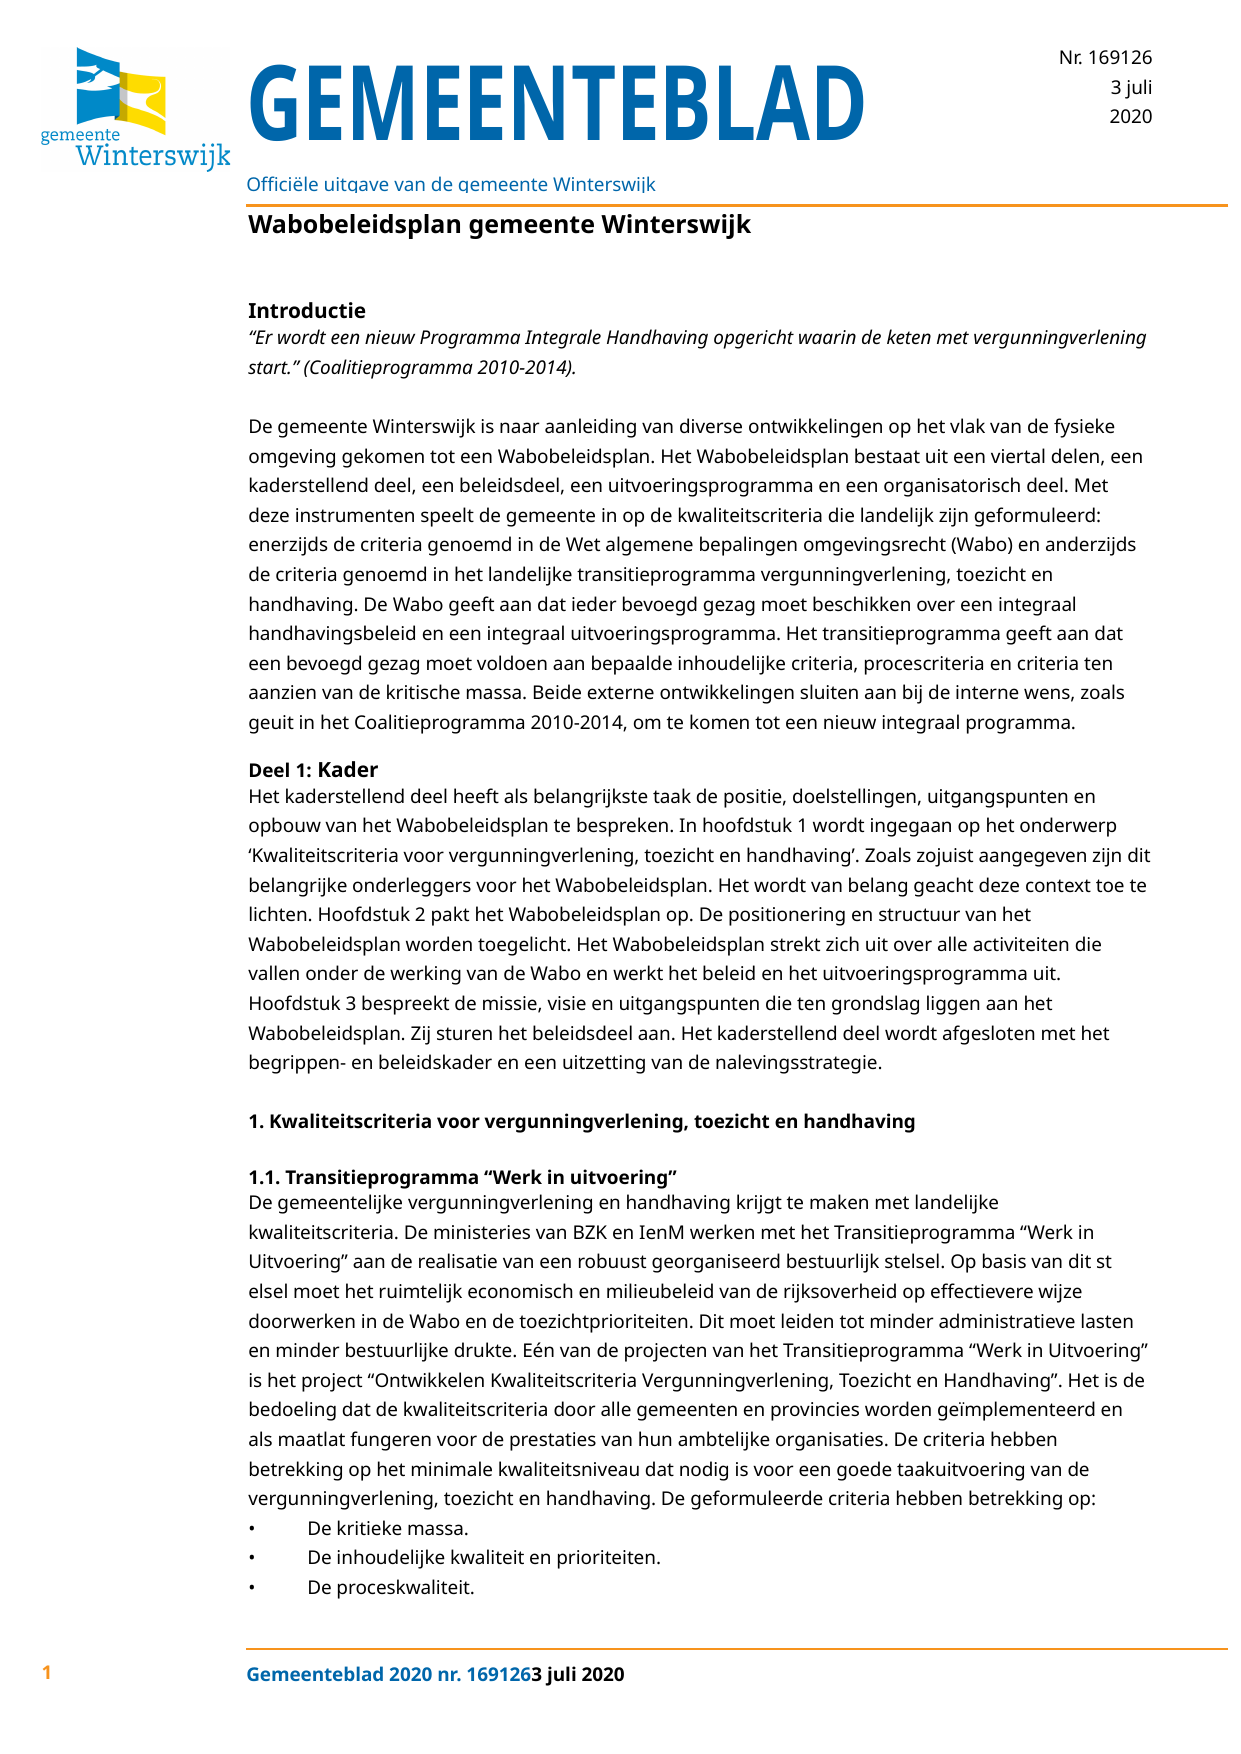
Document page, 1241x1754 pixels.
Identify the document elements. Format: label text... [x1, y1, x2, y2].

picture [225, 153, 231, 162]
text De gemeente Winterswijk is naar aanleiding van diverse ontwikkelingen op het vlak van de fysieke omgeving gekomen tot een Wabobeleidsplan. Het Wabobeleidsplan bestaat uit een viertal delen, een kaderstellend deel, een beleidsdeel, een uitvoeringsprogramma en een organisatorisch deel. Met deze instrumenten speelt de gemeente in op de kwaliteitscriteria die landelijk zijn geformuleerd: enerzijds de criteria genoemd in de Wet algemene bepalingen omgevingsrecht (Wabo) en anderzijds de criteria genoemd in het landelijke transitieprogramma vergunningverlening, toezicht en handhaving. De Wabo geeft aan dat ieder bevoegd gezag moet beschikken over een integraal handhavingsbeleid en een integraal uitvoeringsprogramma. Het transitieprogramma geeft aan dat een bevoegd gezag moet voldoen aan bepaalde inhoudelijke criteria, procescriteria en criteria ten aanzien van de kritische massa. Beide externe ontwikkelingen sluiten aan bij de interne wens, zoals geuit in het Coalitieprogramma 2010-2014, om te komen tot een nieuw integraal programma. [248, 413, 1152, 735]
text Het kaderstellend deel heeft als belangrijkste taak de positie, doelstellingen, uitgangspunten en opbouw van het Wabobeleidsplan te bespreken. In hoofdstuk 1 wordt ingegaan op het onderwerp ‘Kwaliteitscriteria voor vergunningverlening, toezicht en handhaving’. Zoals zojuist aangegeven zijn dit belangrijke onderleggers voor het Wabobeleidsplan. Het wordt van belang geacht deze context toe te lichten. Hoofdstuk 2 pakt het Wabobeleidsplan op. De positionering en structuur van het Wabobeleidsplan worden toegelicht. Het Wabobeleidsplan strekt zich uit over alle activiteiten die vallen onder de werking van de Wabo en werkt het beleid en het uitvoeringsprogramma uit. Hoofdstuk 3 bespreekt de missie, visie en uitgangspunten die ten grondslag liggen aan het Wabobeleidsplan. Zij sturen het beleidsdeel aan. Het kaderstellend deel wordt afgesloten met het begrippen- en beleidskader en een uitzetting van de nalevingsstrategie. [248, 783, 1152, 1075]
text “Er wordt een nieuw Programma Integrale Handhaving opgericht waarin de keten met vergunningverlening start.” (Coalitieprogramma 2010-2014). [248, 324, 1152, 380]
text Deel 1: Kader [248, 755, 1152, 783]
list De proceskwaliteit. [248, 1574, 1152, 1600]
text Introductie [248, 296, 1152, 324]
text 1.1. Transitieprogramma “Werk in uitvoering” [248, 1164, 1152, 1189]
list De inhoudelijke kwaliteit en prioriteiten. [248, 1544, 1152, 1570]
text 1. Kwaliteitscriteria voor vergunningverlening, toezicht en handhaving [248, 1108, 1152, 1134]
text Wabobeleidsplan gemeente Winterswijk [248, 207, 1152, 241]
picture [41, 47, 231, 172]
text De gemeentelijke vergunningverlening en handhaving krijgt te maken met landelijke kwaliteitscriteria. De ministeries van BZK en IenM werken met het Transitieprogramma “Werk in Uitvoering” aan de realisatie van een robuust georganiseerd bestuurlijk stelsel. Op basis van dit st elsel moet het ruimtelijk economisch en milieubeleid van de rijksoverheid op effectievere wijze doorwerken in de Wabo en de toezichtprioriteiten. Dit moet leiden tot minder administratieve lasten en minder bestuurlijke drukte. Eén van de projecten van het Transitieprogramma “Werk in Uitvoering” is het project “Ontwikkelen Kwaliteitscriteria Vergunningverlening, Toezicht en Handhaving”. Het is de bedoeling dat de kwaliteitscriteria door alle gemeenten en provincies worden geïmplementeerd en als maatlat fungeren voor de prestaties van hun ambtelijke organisaties. De criteria hebben betrekking op het minimale kwaliteitsniveau dat nodig is voor een goede taakuitvoering van de vergunningverlening, toezicht en handhaving. De geformuleerde criteria hebben betrekking op: [248, 1189, 1152, 1511]
list De kritieke massa. [248, 1515, 1152, 1541]
